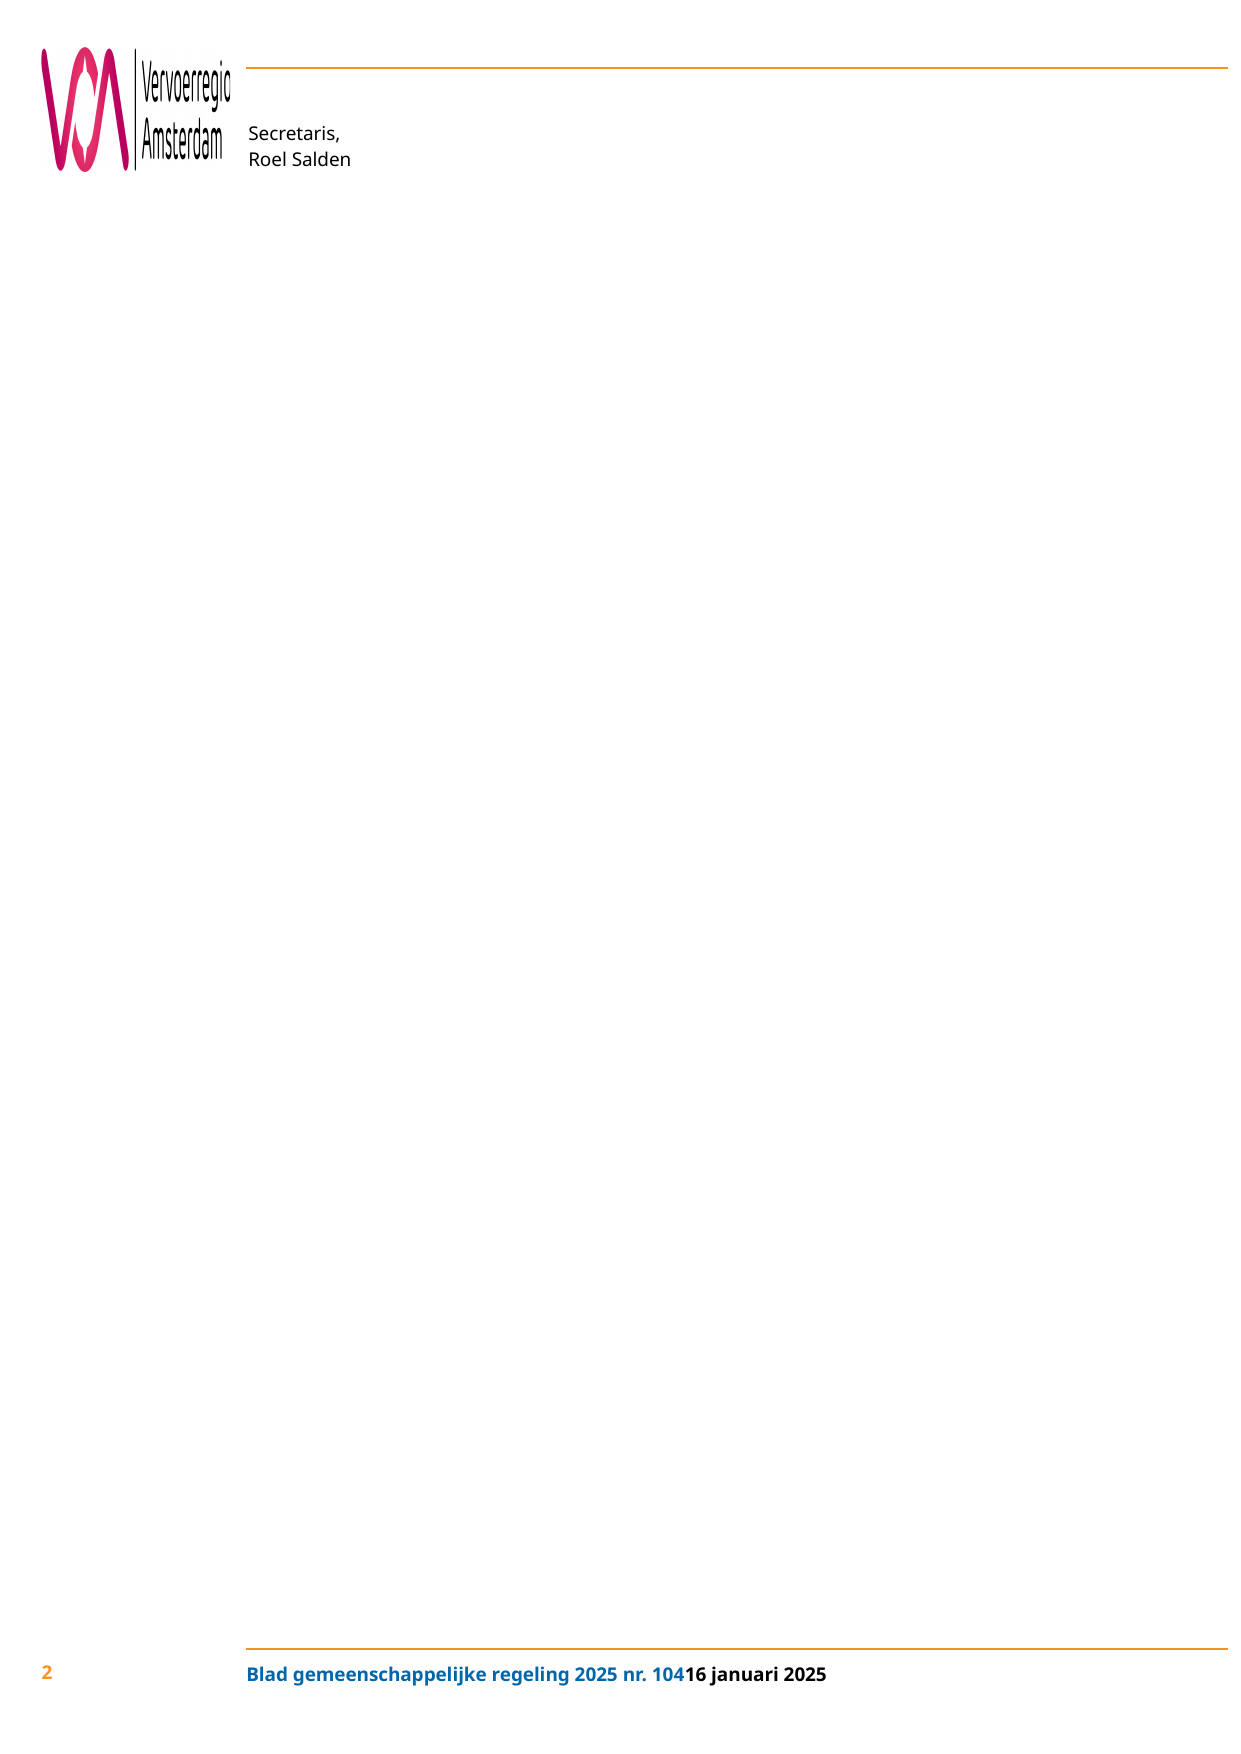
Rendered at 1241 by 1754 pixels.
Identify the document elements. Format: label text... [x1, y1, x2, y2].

text Roel Salden [248, 146, 1152, 172]
text Secretaris, [248, 121, 1152, 146]
picture [41, 47, 231, 172]
